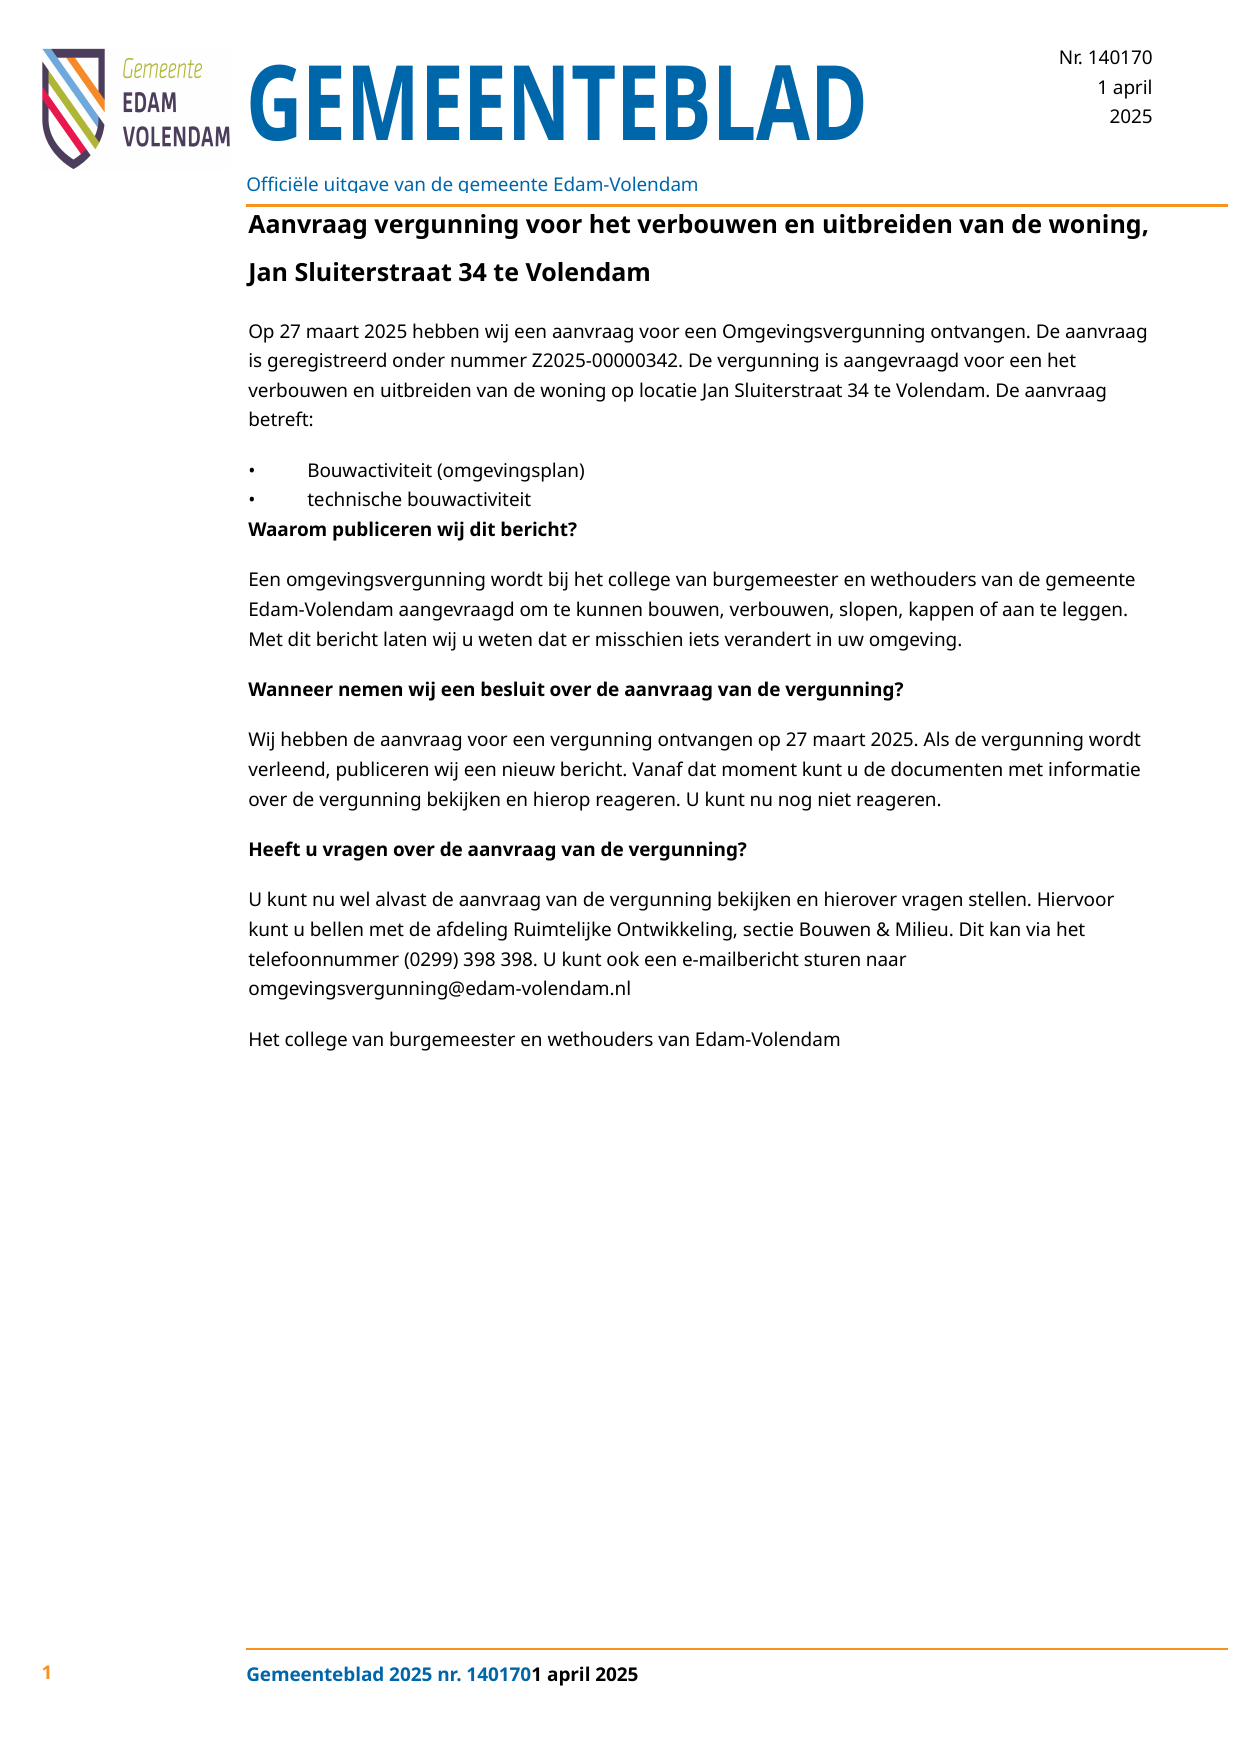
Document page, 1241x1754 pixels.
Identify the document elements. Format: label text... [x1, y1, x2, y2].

text Een omgevingsvergunning wordt bij het college van burgemeester en wethouders van de gemeente Edam-Volendam aangevraagd om te kunnen bouwen, verbouwen, slopen, kappen of aan te leggen. Met dit bericht laten wij u weten dat er misschien iets verandert in uw omgeving. [248, 567, 1152, 652]
text Wij hebben de aanvraag voor een vergunning ontvangen op 27 maart 2025. Als de vergunning wordt verleend, publiceren wij een nieuw bericht. Vanaf dat moment kunt u de documenten met informatie over de vergunning bekijken en hierop reageren. U kunt nu nog niet reageren. [248, 727, 1152, 812]
text Aanvraag vergunning voor het verbouwen en uitbreiden van de woning, Jan Sluiterstraat 34 te Volendam [248, 207, 1152, 288]
picture [41, 47, 231, 172]
list technische bouwactiviteit [248, 487, 1152, 512]
text Heeft u vragen over de aanvraag van de vergunning? [248, 836, 1152, 862]
list Bouwactiviteit (omgevingsplan) [248, 457, 1152, 483]
text U kunt nu wel alvast de aanvraag van de vergunning bekijken en hierover vragen stellen. Hiervoor kunt u bellen met de afdeling Ruimtelijke Ontwikkeling, sectie Bouwen & Milieu. Dit kan via het telefoonnummer (0299) 398 398. U kunt ook een e-mailbericht sturen naar omgevingsvergunning@edam-volendam.nl [248, 887, 1152, 1001]
text Het college van burgemeester en wethouders van Edam-Volendam [248, 1026, 1152, 1052]
text Op 27 maart 2025 hebben wij een aanvraag voor een Omgevingsvergunning ontvangen. De aanvraag is geregistreerd onder nummer Z2025-00000342. De vergunning is aangevraagd voor een het verbouwen en uitbreiden van de woning op locatie Jan Sluiterstraat 34 te Volendam. De aanvraag betreft: [248, 318, 1152, 432]
text Waarom publiceren wij dit bericht? [248, 516, 1152, 542]
text Wanneer nemen wij een besluit over de aanvraag van de vergunning? [248, 676, 1152, 702]
